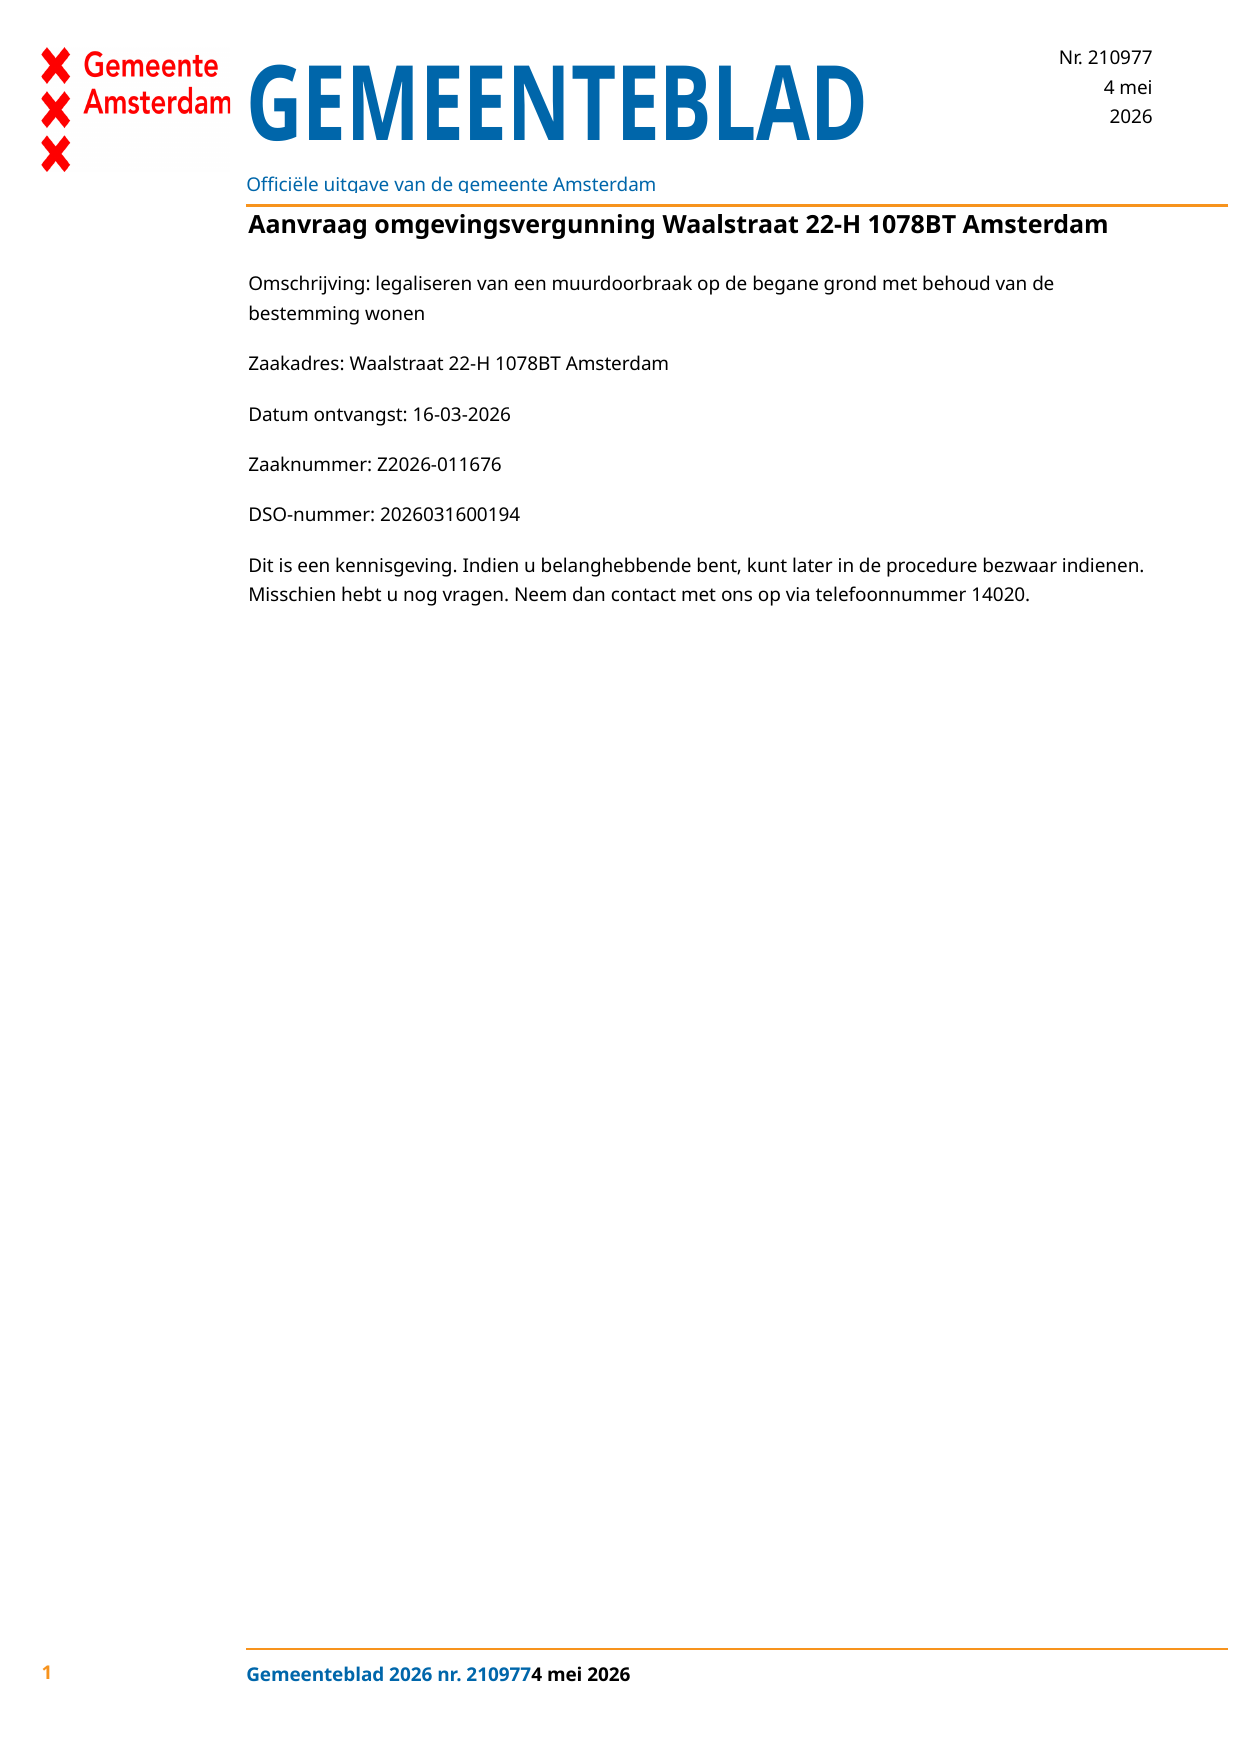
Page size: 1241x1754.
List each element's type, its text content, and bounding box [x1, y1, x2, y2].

text Datum ontvangst: 16-03-2026 [248, 401, 1152, 426]
text Zaakadres: Waalstraat 22-H 1078BT Amsterdam [248, 350, 1152, 376]
text Omschrijving: legaliseren van een muurdoorbraak op de begane grond met behoud van de bestemming wonen [248, 270, 1152, 326]
text Aanvraag omgevingsvergunning Waalstraat 22-H 1078BT Amsterdam [248, 207, 1152, 241]
text Zaaknummer: Z2026-011676 [248, 451, 1152, 477]
text DSO-nummer: 2026031600194 [248, 502, 1152, 527]
text Dit is een kennisgeving. Indien u belanghebbende bent, kunt later in de procedure bezwaar indienen. Misschien hebt u nog vragen. Neem dan contact met ons op via telefoonnummer 14020. [248, 552, 1152, 607]
picture [41, 47, 231, 172]
